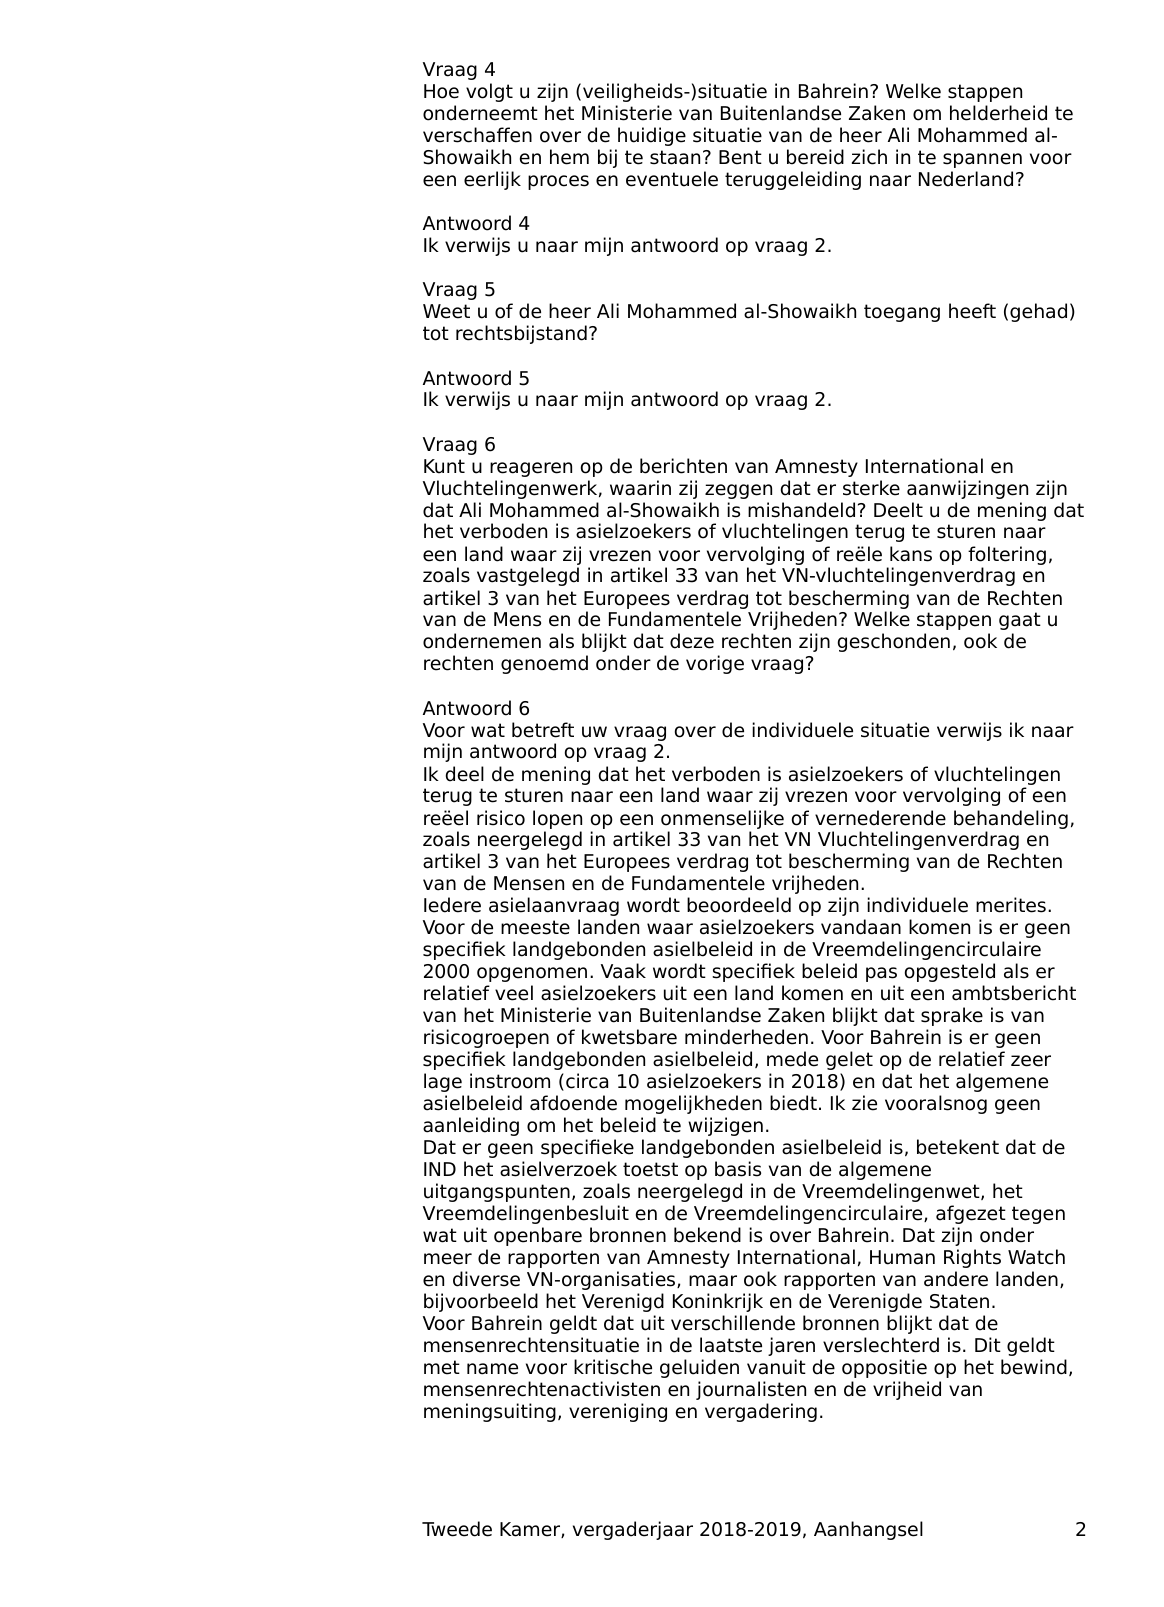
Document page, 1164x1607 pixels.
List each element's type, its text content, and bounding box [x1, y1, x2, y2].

text Ik verwijs u naar mijn antwoord op vraag 2. [422, 235, 1087, 257]
text Hoe volgt u zijn (veiligheids-)situatie in Bahrein? Welke stappen onderneemt het Ministerie van Buitenlandse Zaken om helderheid te verschaffen over de huidige situatie van de heer Ali Mohammed al-Showaikh en hem bij te staan? Bent u bereid zich in te spannen voor een eerlijk proces en eventuele teruggeleiding naar Nederland? [422, 81, 1087, 191]
text Iedere asielaanvraag wordt beoordeeld op zijn individuele merites. Voor de meeste landen waar asielzoekers vandaan komen is er geen specifiek landgebonden asielbeleid in de Vreemdelingencirculaire 2000 opgenomen. Vaak wordt specifiek beleid pas opgesteld als er relatief veel asielzoekers uit een land komen en uit een ambtsbericht van het Ministerie van Buitenlandse Zaken blijkt dat sprake is van risicogroepen of kwetsbare minderheden. Voor Bahrein is er geen specifiek landgebonden asielbeleid, mede gelet op de relatief zeer lage instroom (circa 10 asielzoekers in 2018) en dat het algemene asielbeleid afdoende mogelijkheden biedt. Ik zie vooralsnog geen aanleiding om het beleid te wijzigen. [422, 895, 1087, 1137]
text Antwoord 4 [422, 213, 1087, 235]
text Vraag 6 [422, 433, 1087, 456]
text Dat er geen specifieke landgebonden asielbeleid is, betekent dat de IND het asielverzoek toetst op basis van de algemene uitgangspunten, zoals neergelegd in de Vreemdelingenwet, het Vreemdelingenbesluit en de Vreemdelingencirculaire, afgezet tegen wat uit openbare bronnen bekend is over Bahrein. Dat zijn onder meer de rapporten van Amnesty International, Human Rights Watch en diverse VN-organisaties, maar ook rapporten van andere landen, bijvoorbeeld het Verenigd Koninkrijk en de Verenigde Staten. [422, 1137, 1087, 1313]
text Weet u of de heer Ali Mohammed al-Showaikh toegang heeft (gehad) tot rechtsbijstand? [422, 301, 1087, 345]
text Voor Bahrein geldt dat uit verschillende bronnen blijkt dat de mensenrechtensituatie in de laatste jaren verslechterd is. Dit geldt met name voor kritische geluiden vanuit de oppositie op het bewind, mensenrechtenactivisten en journalisten en de vrijheid van meningsuiting, vereniging en vergadering. [422, 1313, 1087, 1423]
text Kunt u reageren op de berichten van Amnesty International en Vluchtelingenwerk, waarin zij zeggen dat er sterke aanwijzingen zijn dat Ali Mohammed al-Showaikh is mishandeld? Deelt u de mening dat het verboden is asielzoekers of vluchtelingen terug te sturen naar een land waar zij vrezen voor vervolging of reële kans op foltering, zoals vastgelegd in artikel 33 van het VN-vluchtelingenverdrag en artikel 3 van het Europees verdrag tot bescherming van de Rechten van de Mens en de Fundamentele Vrijheden? Welke stappen gaat u ondernemen als blijkt dat deze rechten zijn geschonden, ook de rechten genoemd onder de vorige vraag? [422, 456, 1087, 675]
text Vraag 5 [422, 279, 1087, 301]
text Ik deel de mening dat het verboden is asielzoekers of vluchtelingen terug te sturen naar een land waar zij vrezen voor vervolging of een reëel risico lopen op een onmenselijke of vernederende behandeling, zoals neergelegd in artikel 33 van het VN Vluchtelingenverdrag en artikel 3 van het Europees verdrag tot bescherming van de Rechten van de Mensen en de Fundamentele vrijheden. [422, 763, 1087, 895]
text Vraag 4 [422, 59, 1087, 81]
text Ik verwijs u naar mijn antwoord op vraag 2. [422, 389, 1087, 411]
text Antwoord 5 [422, 367, 1087, 389]
text Voor wat betreft uw vraag over de individuele situatie verwijs ik naar mijn antwoord op vraag 2. [422, 719, 1087, 763]
text Antwoord 6 [422, 697, 1087, 719]
